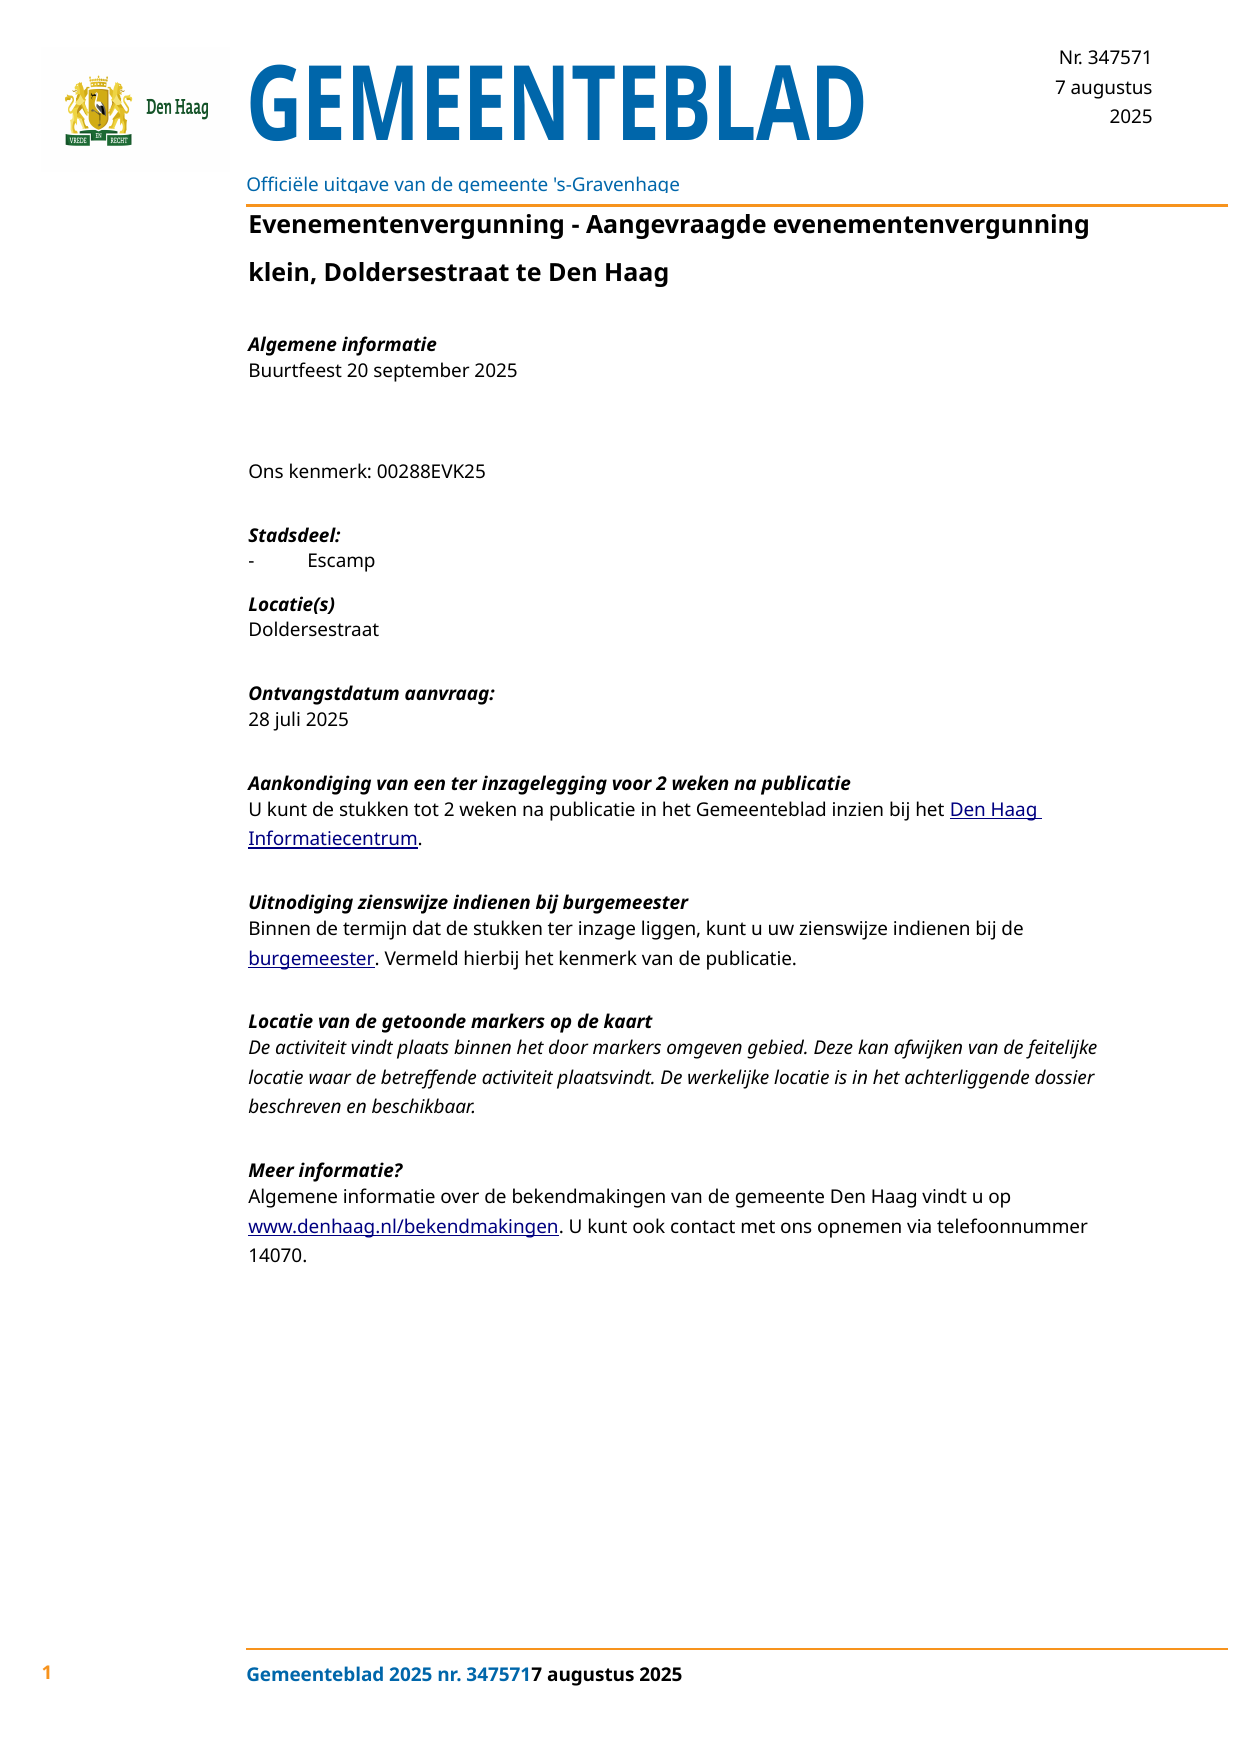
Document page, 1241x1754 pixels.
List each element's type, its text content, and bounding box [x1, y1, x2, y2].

text Meer informatie? [248, 1158, 1152, 1183]
text Ontvangstdatum aanvraag: [248, 681, 1152, 706]
text Buurtfeest 20 september 2025 [248, 357, 1152, 383]
text Evenementenvergunning - Aangevraagde evenementenvergunning klein, Doldersestraat te Den Haag [248, 207, 1152, 288]
text Binnen de termijn dat de stukken ter inzage liggen, kunt u uw zienswijze indienen bij de burgemeester. Vermeld hierbij het kenmerk van de publicatie. [248, 915, 1152, 971]
text 28 juli 2025 [248, 706, 1152, 732]
text De activiteit vindt plaats binnen het door markers omgeven gebied. Deze kan afwijken van de feitelijke locatie waar de betreffende activiteit plaatsvindt. De werkelijke locatie is in het achterliggende dossier beschreven en beschikbaar. [248, 1034, 1152, 1119]
text Aankondiging van een ter inzagelegging voor 2 weken na publicatie [248, 770, 1152, 796]
text Algemene informatie [248, 331, 1152, 357]
text U kunt de stukken tot 2 weken na publicatie in het Gemeenteblad inzien bij het Den Haag Informatiecentrum. [248, 796, 1152, 851]
text Stadsdeel: [248, 522, 1152, 548]
text Ons kenmerk: 00288EVK25 [248, 458, 1152, 484]
text Doldersestraat [248, 617, 1152, 642]
text Algemene informatie over de bekendmakingen van de gemeente Den Haag vindt u op www.denhaag.nl/bekendmakingen. U kunt ook contact met ons opnemen via telefoonnummer 14070. [248, 1183, 1152, 1268]
list Escamp [248, 548, 1152, 573]
text Locatie van de getoonde markers op de kaart [248, 1009, 1152, 1034]
text Uitnodiging zienswijze indienen bij burgemeester [248, 889, 1152, 915]
text Locatie(s) [248, 591, 1152, 617]
picture [41, 47, 231, 172]
